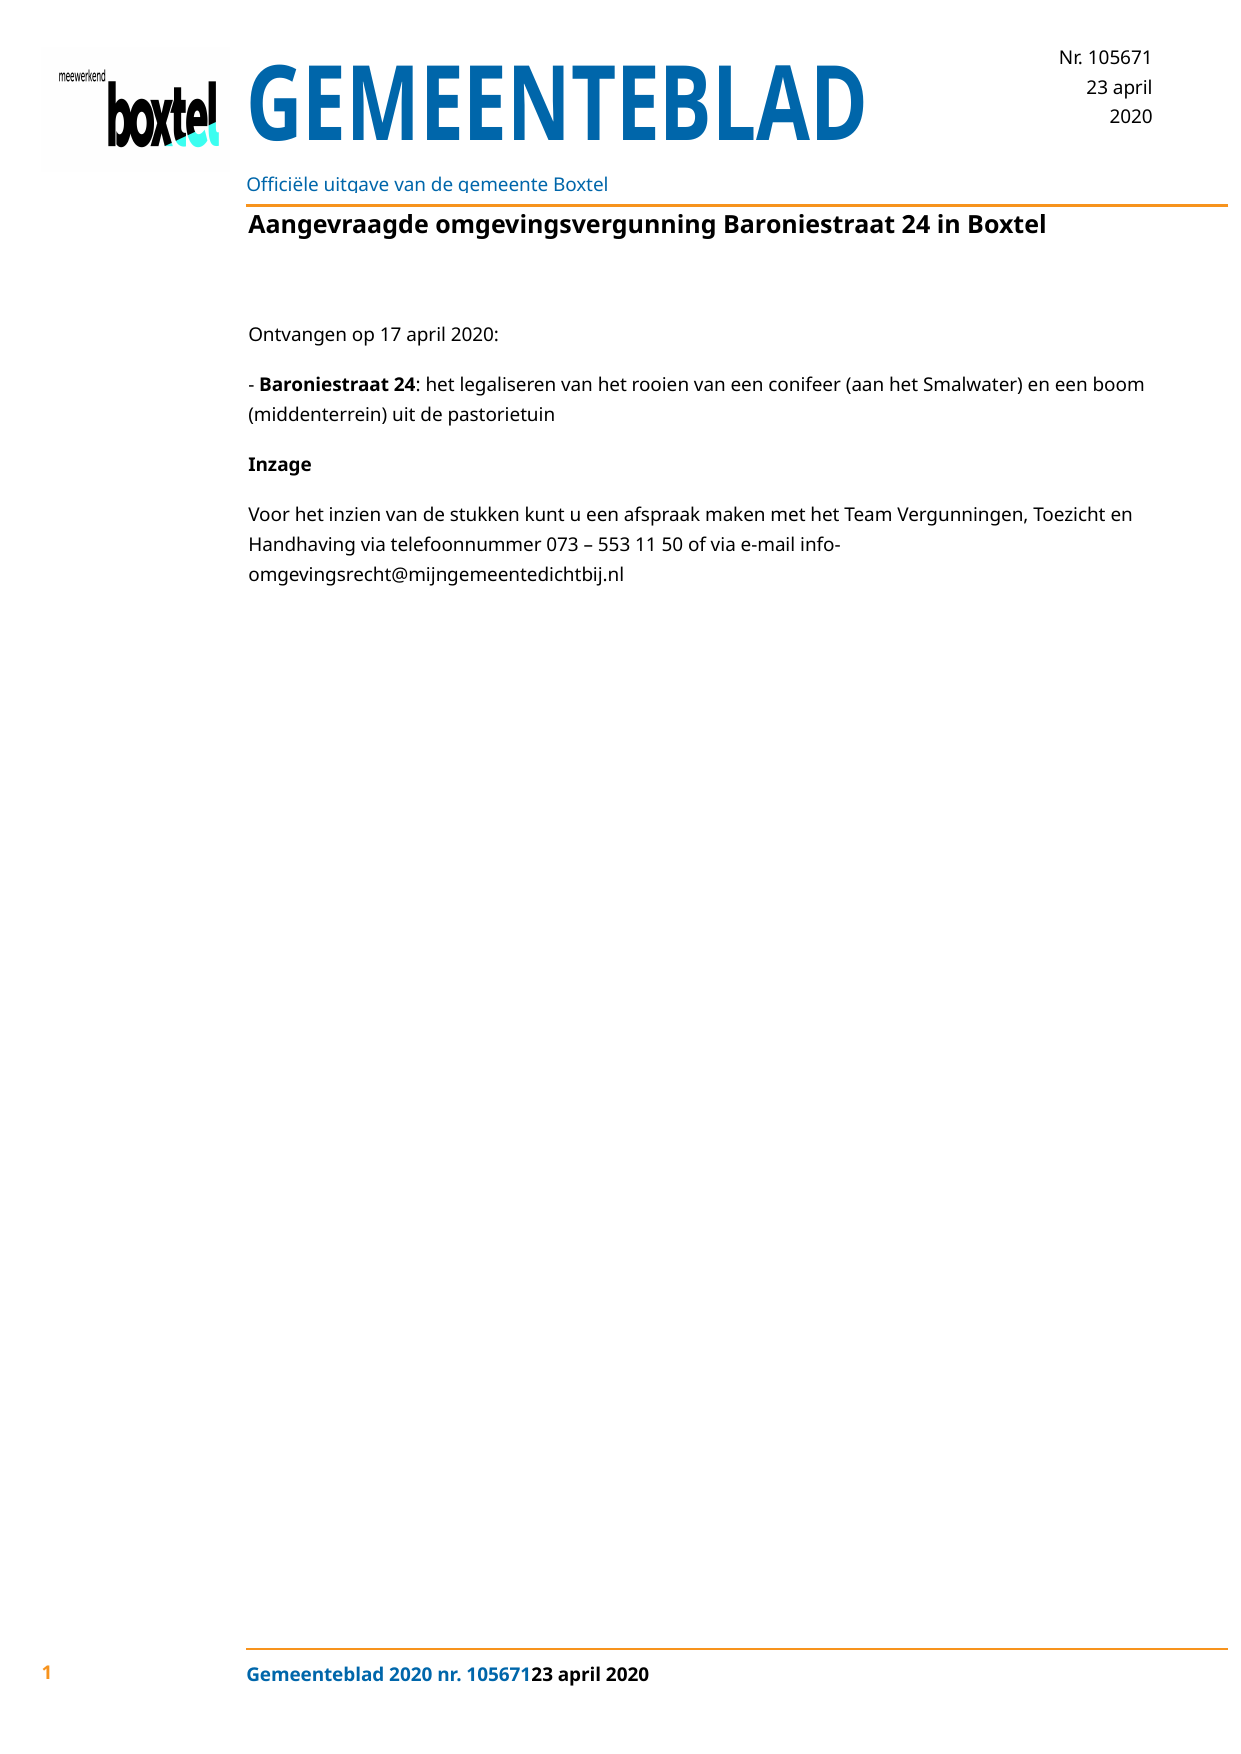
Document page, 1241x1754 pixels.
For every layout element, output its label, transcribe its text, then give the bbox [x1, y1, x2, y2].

text Inzage [248, 451, 1152, 477]
text Ontvangen op 17 april 2020: [248, 321, 1152, 346]
text Voor het inzien van de stukken kunt u een afspraak maken met het Team Vergunningen, Toezicht en Handhaving via telefoonnummer 073 – 553 11 50 of via e-mail info-omgevingsrecht@mijngemeentedichtbij.nl [248, 502, 1152, 586]
picture [41, 47, 231, 172]
text Aangevraagde omgevingsvergunning Baroniestraat 24 in Boxtel [248, 207, 1152, 241]
text - Baroniestraat 24: het legaliseren van het rooien van een conifeer (aan het Smalwater) en een boom (middenterrein) uit de pastorietuin [248, 371, 1152, 426]
